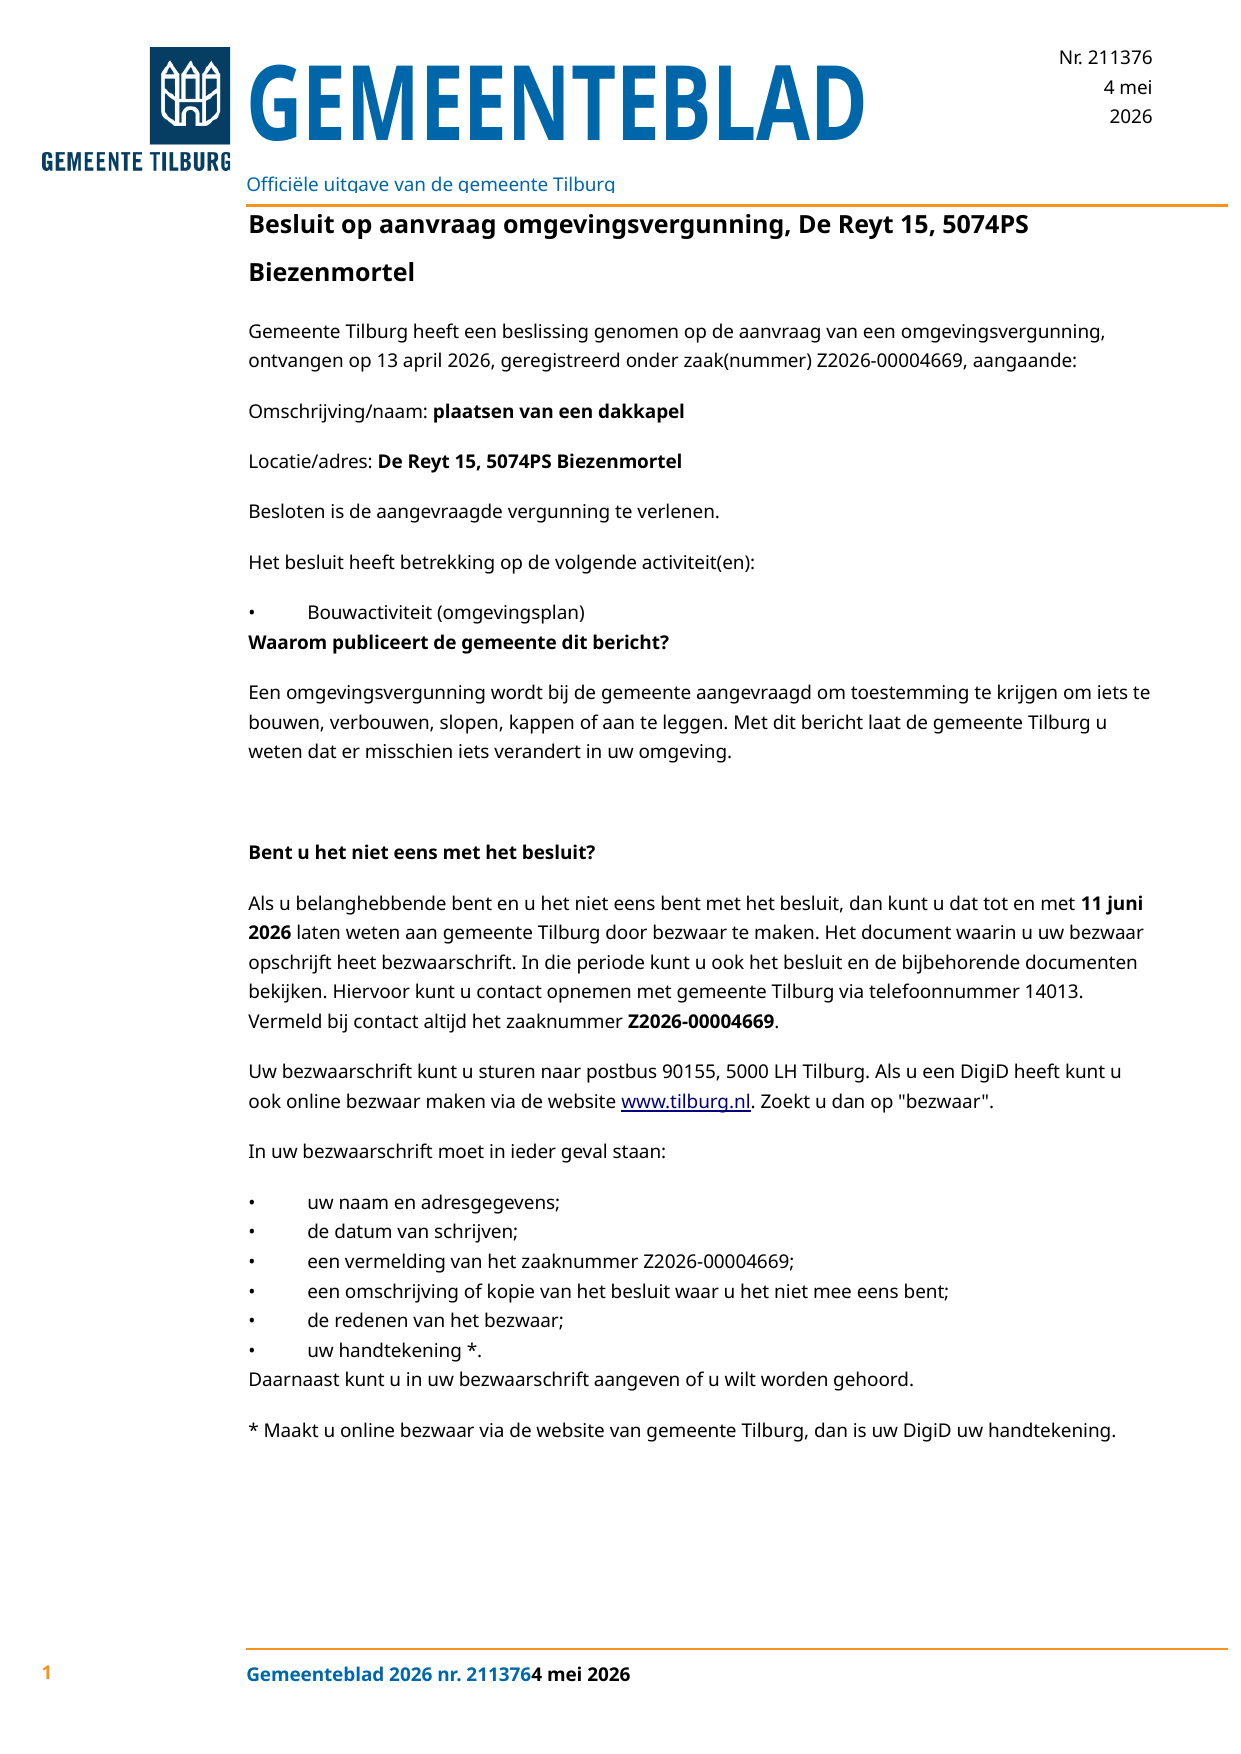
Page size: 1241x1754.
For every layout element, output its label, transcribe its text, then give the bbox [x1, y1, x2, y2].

text Een omgevingsvergunning wordt bij de gemeente aangevraagd om toestemming te krijgen om iets te bouwen, verbouwen, slopen, kappen of aan te leggen. Met dit bericht laat de gemeente Tilburg u weten dat er misschien iets verandert in uw omgeving. [248, 679, 1152, 764]
list de datum van schrijven; [248, 1219, 1152, 1244]
text Uw bezwaarschrift kunt u sturen naar postbus 90155, 5000 LH Tilburg. Als u een DigiD heeft kunt u ook online bezwaar maken via de website www.tilburg.nl. Zoekt u dan op "bezwaar". [248, 1059, 1152, 1114]
text Omschrijving/naam: plaatsen van een dakkapel [248, 398, 1152, 424]
text Als u belanghebbende bent en u het niet eens bent met het besluit, dan kunt u dat tot en met 11 juni 2026 laten weten aan gemeente Tilburg door bezwaar te maken. Het document waarin u uw bezwaar opschrijft heet bezwaarschrift. In die periode kunt u ook het besluit en de bijbehorende documenten bekijken. Hiervoor kunt u contact opnemen met gemeente Tilburg via telefoonnummer 14013. Vermeld bij contact altijd het zaaknummer Z2026-00004669. [248, 890, 1152, 1034]
text Gemeente Tilburg heeft een beslissing genomen op de aanvraag van een omgevingsvergunning, ontvangen op 13 april 2026, geregistreerd onder zaak(nummer) Z2026-00004669, aangaande: [248, 318, 1152, 373]
text Besloten is de aangevraagde vergunning te verlenen. [248, 499, 1152, 524]
picture [41, 47, 231, 172]
list een vermelding van het zaaknummer Z2026-00004669; [248, 1248, 1152, 1274]
text Waarom publiceert de gemeente dit bericht? [248, 629, 1152, 655]
text In uw bezwaarschrift moet in ieder geval staan: [248, 1139, 1152, 1164]
list uw naam en adresgegevens; [248, 1189, 1152, 1215]
text Bent u het niet eens met het besluit? [248, 839, 1152, 865]
text Het besluit heeft betrekking op de volgende activiteit(en): [248, 549, 1152, 575]
text * Maakt u online bezwaar via de website van gemeente Tilburg, dan is uw DigiD uw handtekening. [248, 1417, 1152, 1443]
list uw handtekening *. [248, 1337, 1152, 1363]
list de redenen van het bezwaar; [248, 1307, 1152, 1333]
list een omschrijving of kopie van het besluit waar u het niet mee eens bent; [248, 1278, 1152, 1304]
text Daarnaast kunt u in uw bezwaarschrift aangeven of u wilt worden gehoord. [248, 1367, 1152, 1392]
text Besluit op aanvraag omgevingsvergunning, De Reyt 15, 5074PS Biezenmortel [248, 207, 1152, 288]
text Locatie/adres: De Reyt 15, 5074PS Biezenmortel [248, 448, 1152, 474]
list Bouwactiviteit (omgevingsplan) [248, 599, 1152, 625]
